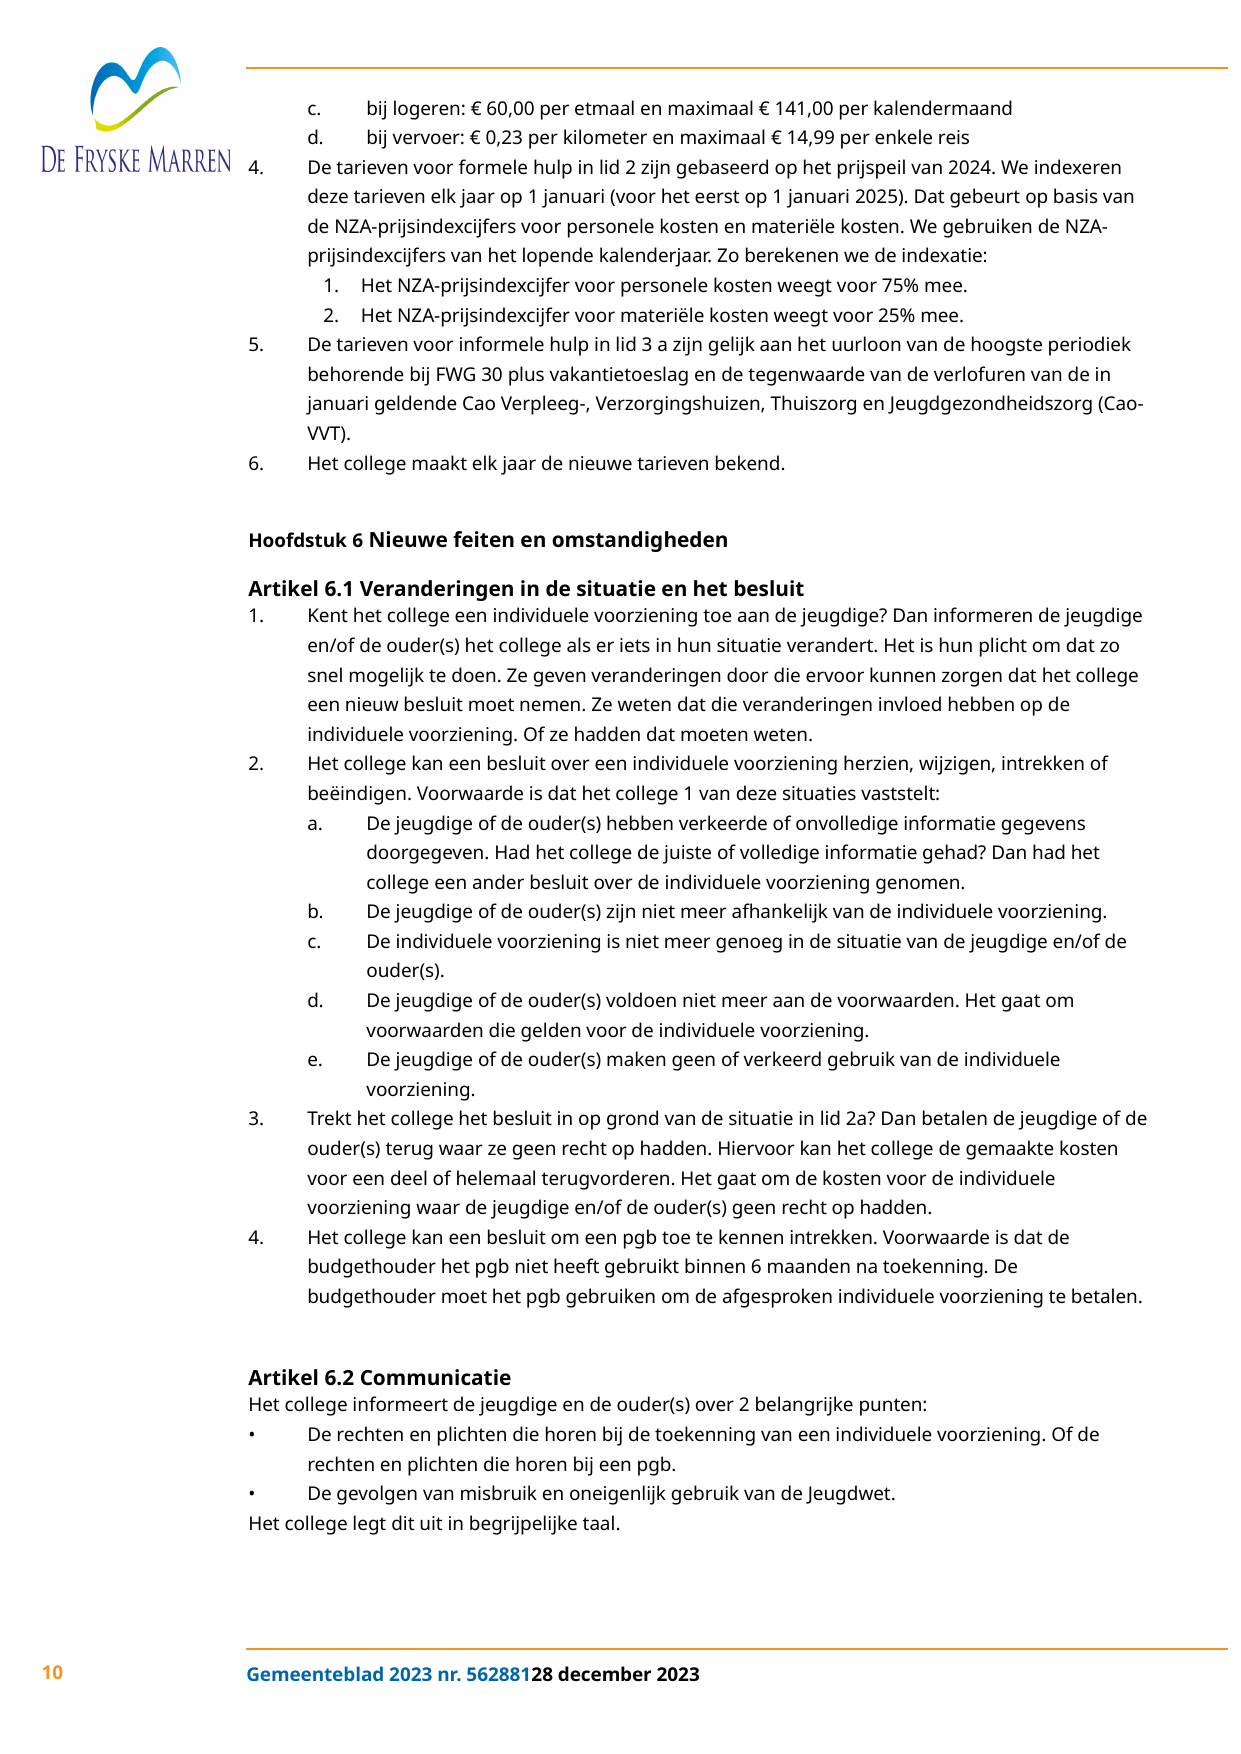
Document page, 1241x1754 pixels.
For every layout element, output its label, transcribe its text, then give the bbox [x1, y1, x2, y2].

text Het college informeert de jeugdige en de ouder(s) over 2 belangrijke punten: [248, 1392, 1152, 1417]
text Hoofdstuk 6 Nieuwe feiten en omstandigheden [248, 525, 1152, 553]
list Trekt het college het besluit in op grond van de situatie in lid 2a? Dan betalen de jeugdige of de ouder(s) terug waar ze geen recht op hadden. Hiervoor kan het college de gemaakte kosten voor een deel of helemaal terugvorderen. Het gaat om de kosten voor de individuele voorziening waar de jeugdige en/of de ouder(s) geen recht op hadden. [248, 1106, 1152, 1220]
list Het college kan een besluit over een individuele voorziening herzien, wijzigen, intrekken of beëindigen. Voorwaarde is dat het college 1 van deze situaties vaststelt: [248, 751, 1152, 806]
list De gevolgen van misbruik en oneigenlijk gebruik van de Jeugdwet. [248, 1480, 1152, 1506]
list Kent het college een individuele voorziening toe aan de jeugdige? Dan informeren de jeugdige en/of de ouder(s) het college als er iets in hun situatie verandert. Het is hun plicht om dat zo snel mogelijk te doen. Ze geven veranderingen door die ervoor kunnen zorgen dat het college een nieuw besluit moet nemen. Ze weten dat die veranderingen invloed hebben op de individuele voorziening. Of ze hadden dat moeten weten. [248, 603, 1152, 747]
text Artikel 6.2 Communicatie [248, 1363, 1152, 1392]
list De jeugdige of de ouder(s) zijn niet meer afhankelijk van de individuele voorziening. [307, 898, 1152, 924]
list De individuele voorziening is niet meer genoeg in de situatie van de jeugdige en/of de ouder(s). [307, 928, 1152, 983]
list bij vervoer: € 0,23 per kilometer en maximaal € 14,99 per enkele reis [307, 124, 1152, 150]
list De tarieven voor informele hulp in lid 3 a zijn gelijk aan het uurloon van de hoogste periodiek behorende bij FWG 30 plus vakantietoeslag en de tegenwaarde van de verlofuren van de in januari geldende Cao Verpleeg-, Verzorgingshuizen, Thuiszorg en Jeugdgezondheidszorg (Cao-VVT). [248, 331, 1152, 446]
list bij logeren: € 60,00 per etmaal en maximaal € 141,00 per kalendermaand [307, 95, 1152, 121]
list Het college maakt elk jaar de nieuwe tarieven bekend. [248, 450, 1152, 476]
picture [41, 47, 231, 172]
list Het NZA-prijsindexcijfer voor personele kosten weegt voor 75% mee. [323, 272, 1152, 298]
list Het NZA-prijsindexcijfer voor materiële kosten weegt voor 25% mee. [323, 302, 1152, 328]
text Het college legt dit uit in begrijpelijke taal. [248, 1510, 1152, 1536]
text Artikel 6.1 Veranderingen in de situatie en het besluit [248, 574, 1152, 603]
list De jeugdige of de ouder(s) maken geen of verkeerd gebruik van de individuele voorziening. [307, 1046, 1152, 1102]
list De jeugdige of de ouder(s) hebben verkeerde of onvolledige informatie gegevens doorgegeven. Had het college de juiste of volledige informatie gehad? Dan had het college een ander besluit over de individuele voorziening genomen. [307, 810, 1152, 895]
list De jeugdige of de ouder(s) voldoen niet meer aan de voorwaarden. Het gaat om voorwaarden die gelden voor de individuele voorziening. [307, 987, 1152, 1043]
list Het college kan een besluit om een pgb toe te kennen intrekken. Voorwaarde is dat de budgethouder het pgb niet heeft gebruikt binnen 6 maanden na toekenning. De budgethouder moet het pgb gebruiken om de afgesproken individuele voorziening te betalen. [248, 1224, 1152, 1309]
list De tarieven voor formele hulp in lid 2 zijn gebaseerd op het prijspeil van 2024. We indexeren deze tarieven elk jaar op 1 januari (voor het eerst op 1 januari 2025). Dat gebeurt op basis van de NZA-prijsindexcijfers voor personele kosten en materiële kosten. We gebruiken de NZA-prijsindexcijfers van het lopende kalenderjaar. Zo berekenen we de indexatie: [248, 154, 1152, 268]
list De rechten en plichten die horen bij de toekenning van een individuele voorziening. Of de rechten en plichten die horen bij een pgb. [248, 1421, 1152, 1476]
